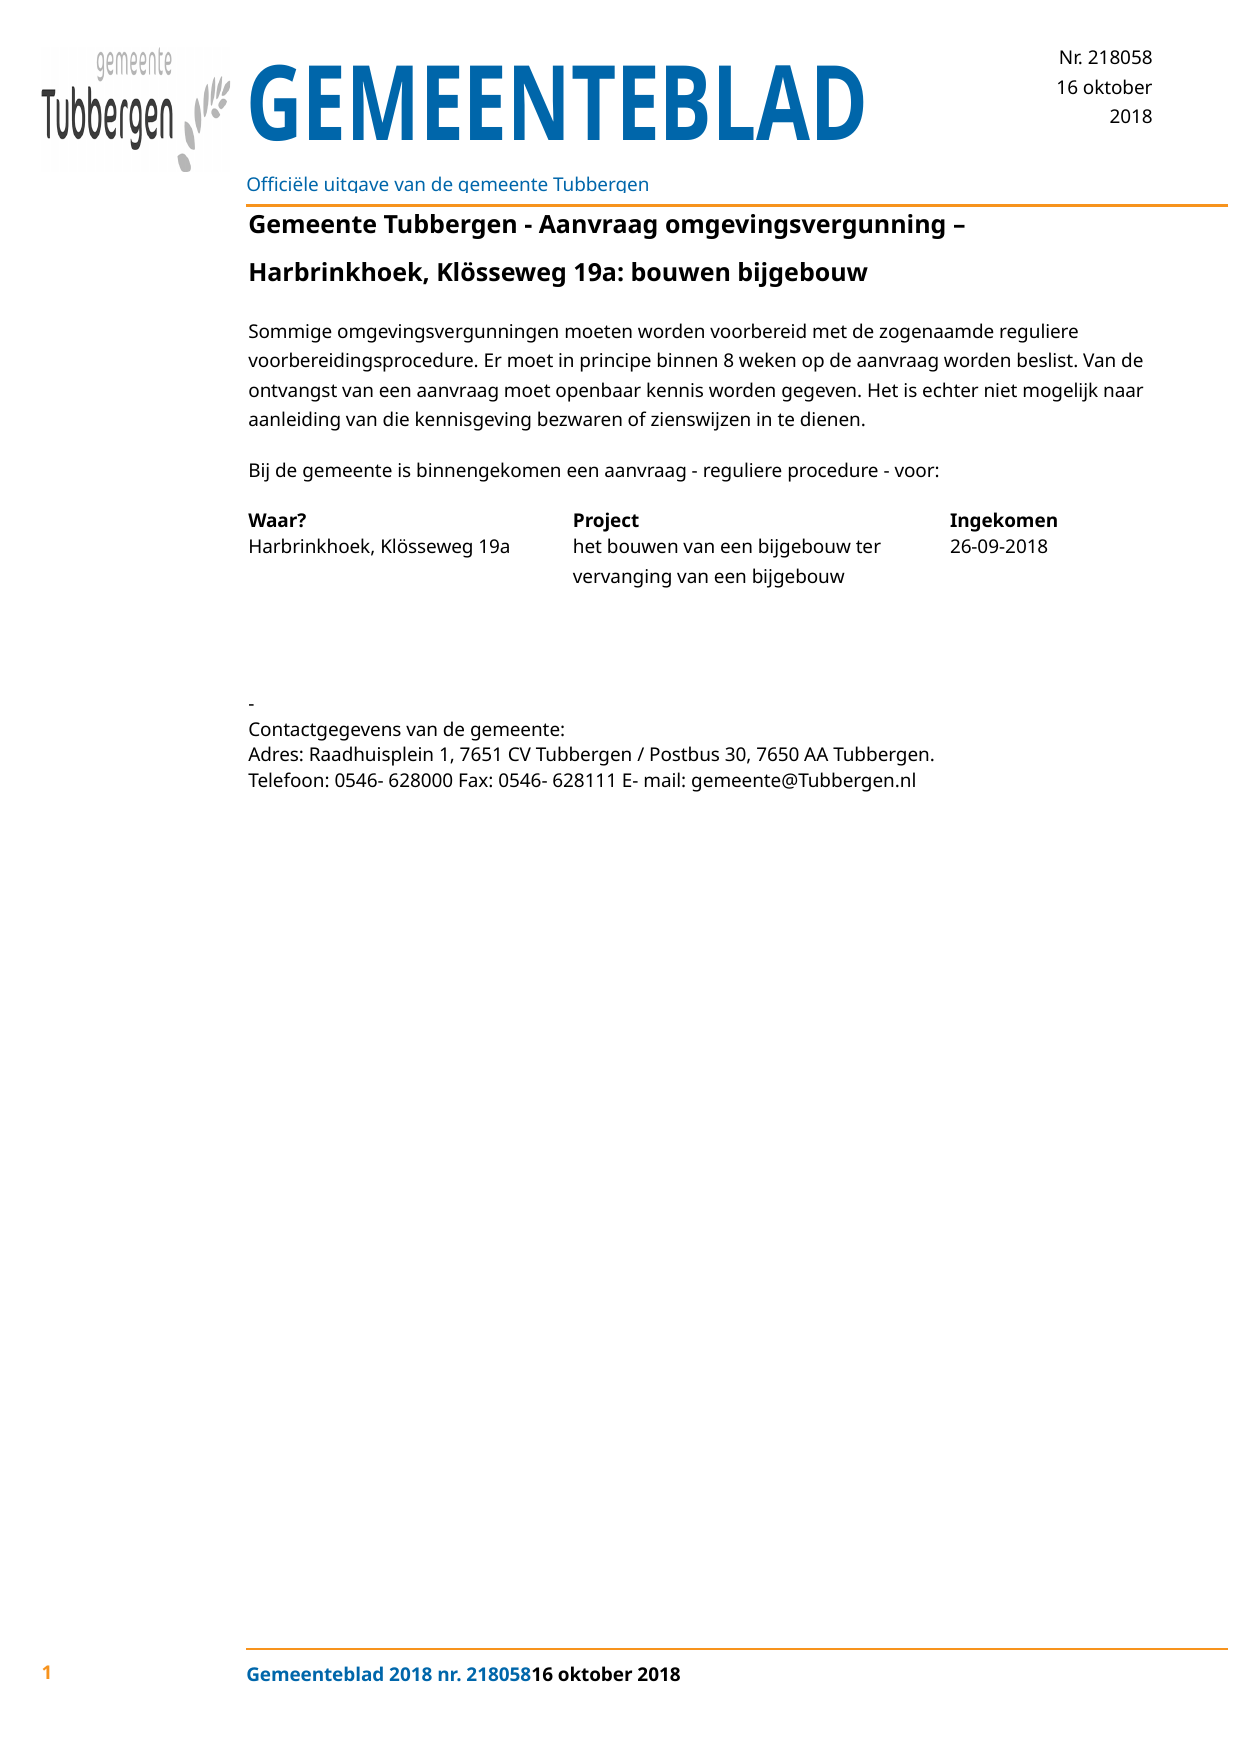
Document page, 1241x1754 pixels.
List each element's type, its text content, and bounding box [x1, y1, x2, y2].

text Bij de gemeente is binnengekomen een aanvraag - reguliere procedure - voor: [248, 457, 1152, 483]
text Gemeente Tubbergen - Aanvraag omgevingsvergunning – Harbrinkhoek, Klösseweg 19a: bouwen bijgebouw [248, 207, 1152, 288]
text Telefoon: 0546- 628000 Fax: 0546- 628111 E- mail: gemeente@Tubbergen.nl [248, 767, 1152, 793]
table_cell 26-09-2018 [950, 533, 1152, 589]
table_cell Harbrinkhoek, Klösseweg 19a [248, 533, 573, 589]
text Contactgegevens van de gemeente: [248, 716, 1152, 742]
table_header Project [573, 508, 950, 533]
text - [248, 690, 1152, 716]
table_header Waar? [248, 508, 573, 533]
text Adres: Raadhuisplein 1, 7651 CV Tubbergen / Postbus 30, 7650 AA Tubbergen. [248, 742, 1152, 767]
table_header Ingekomen [950, 508, 1152, 533]
text Sommige omgevingsvergunningen moeten worden voorbereid met de zogenaamde reguliere voorbereidingsprocedure. Er moet in principe binnen 8 weken op de aanvraag worden beslist. Van de ontvangst van een aanvraag moet openbaar kennis worden gegeven. Het is echter niet mogelijk naar aanleiding van die kennisgeving bezwaren of zienswijzen in te dienen. [248, 318, 1152, 432]
table_cell het bouwen van een bijgebouw ter vervanging van een bijgebouw [573, 533, 950, 589]
picture [41, 47, 231, 172]
